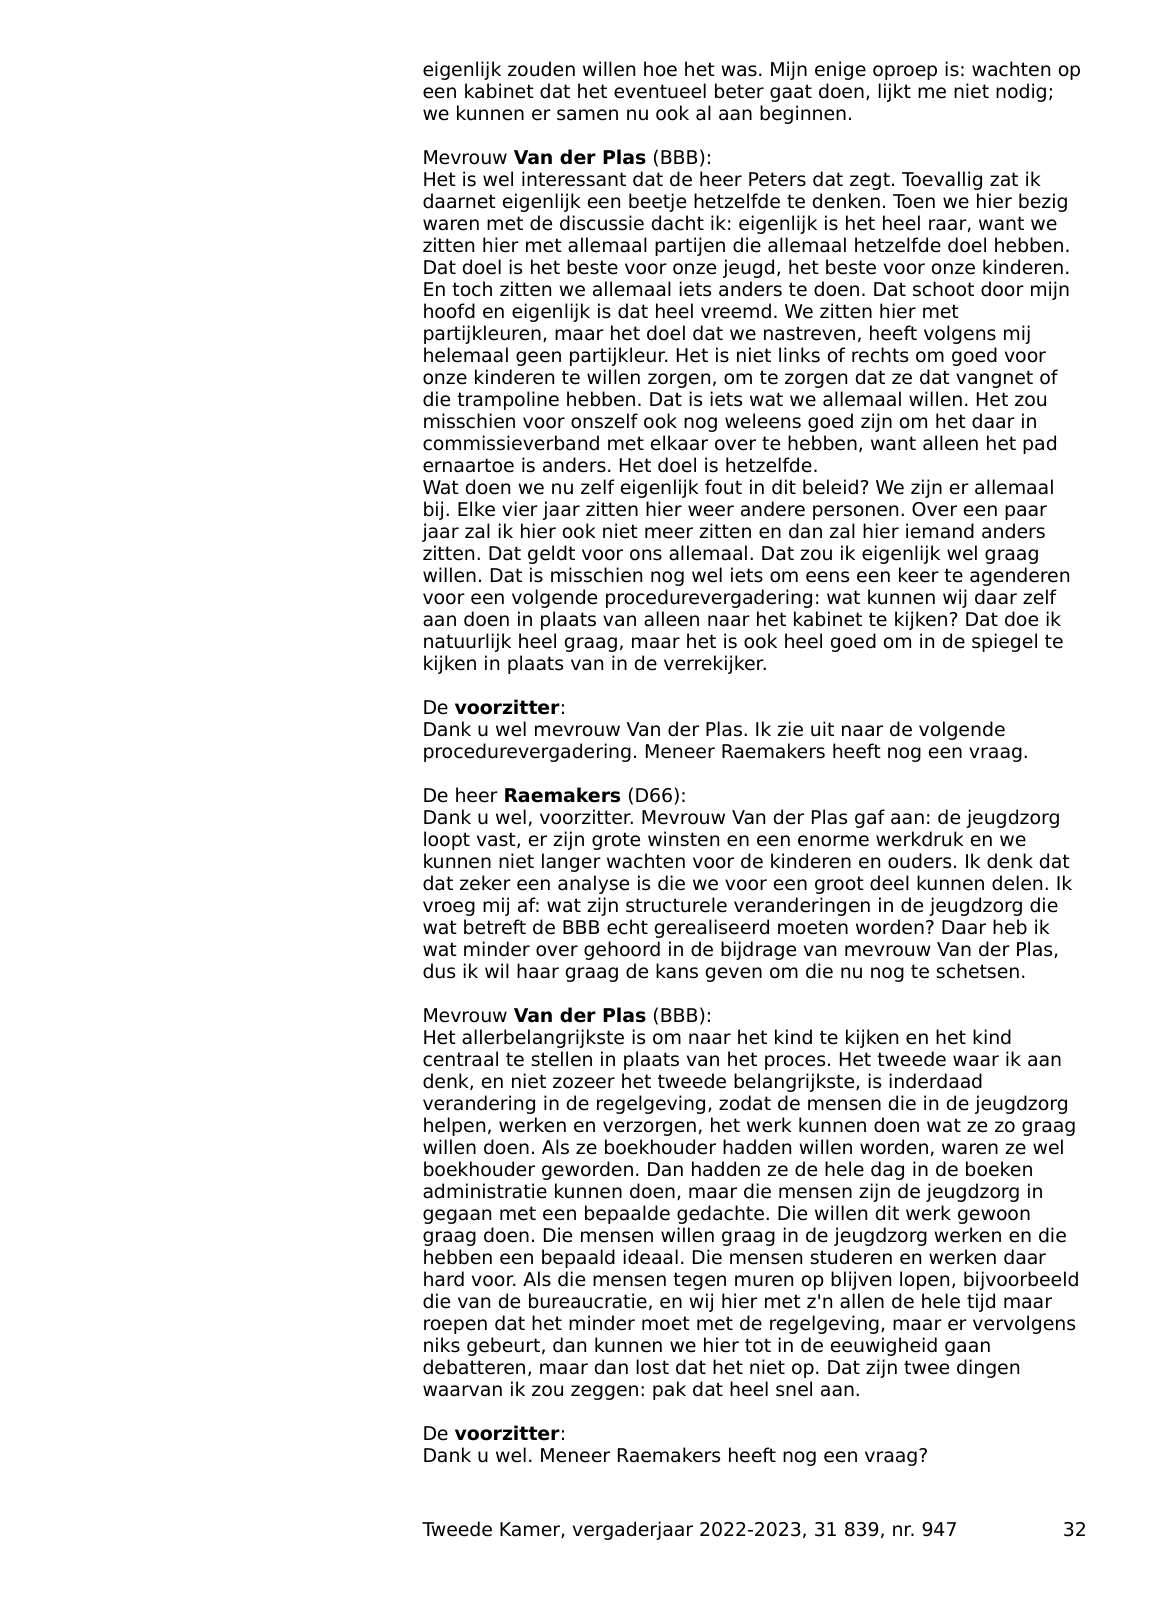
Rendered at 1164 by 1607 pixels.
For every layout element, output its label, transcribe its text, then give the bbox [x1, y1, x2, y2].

text De voorzitter: [422, 1423, 1087, 1445]
text Dank u wel mevrouw Van der Plas. Ik zie uit naar de volgende procedurevergadering. Meneer Raemakers heeft nog een vraag. [422, 719, 1087, 763]
text Dank u wel, voorzitter. Mevrouw Van der Plas gaf aan: de jeugdzorg loopt vast, er zijn grote winsten en een enorme werkdruk en we kunnen niet langer wachten voor de kinderen en ouders. Ik denk dat dat zeker een analyse is die we voor een groot deel kunnen delen. Ik vroeg mij af: wat zijn structurele veranderingen in de jeugdzorg die wat betreft de BBB echt gerealiseerd moeten worden? Daar heb ik wat minder over gehoord in de bijdrage van mevrouw Van der Plas, dus ik wil haar graag de kans geven om die nu nog te schetsen. [422, 807, 1087, 983]
text Het allerbelangrijkste is om naar het kind te kijken en het kind centraal te stellen in plaats van het proces. Het tweede waar ik aan denk, en niet zozeer het tweede belangrijkste, is inderdaad verandering in de regelgeving, zodat de mensen die in de jeugdzorg helpen, werken en verzorgen, het werk kunnen doen wat ze zo graag willen doen. Als ze boekhouder hadden willen worden, waren ze wel boekhouder geworden. Dan hadden ze de hele dag in de boeken administratie kunnen doen, maar die mensen zijn de jeugdzorg in gegaan met een bepaalde gedachte. Die willen dit werk gewoon graag doen. Die mensen willen graag in de jeugdzorg werken en die hebben een bepaald ideaal. Die mensen studeren en werken daar hard voor. Als die mensen tegen muren op blijven lopen, bijvoorbeeld die van de bureaucratie, en wij hier met z'n allen de hele tijd maar roepen dat het minder moet met de regelgeving, maar er vervolgens niks gebeurt, dan kunnen we hier tot in de eeuwigheid gaan debatteren, maar dan lost dat het niet op. Dat zijn twee dingen waarvan ik zou zeggen: pak dat heel snel aan. [422, 1027, 1087, 1401]
text Het is wel interessant dat de heer Peters dat zegt. Toevallig zat ik daarnet eigenlijk een beetje hetzelfde te denken. Toen we hier bezig waren met de discussie dacht ik: eigenlijk is het heel raar, want we zitten hier met allemaal partijen die allemaal hetzelfde doel hebben. Dat doel is het beste voor onze jeugd, het beste voor onze kinderen. En toch zitten we allemaal iets anders te doen. Dat schoot door mijn hoofd en eigenlijk is dat heel vreemd. We zitten hier met partijkleuren, maar het doel dat we nastreven, heeft volgens mij helemaal geen partijkleur. Het is niet links of rechts om goed voor onze kinderen te willen zorgen, om te zorgen dat ze dat vangnet of die trampoline hebben. Dat is iets wat we allemaal willen. Het zou misschien voor onszelf ook nog weleens goed zijn om het daar in commissieverband met elkaar over te hebben, want alleen het pad ernaartoe is anders. Het doel is hetzelfde. [422, 169, 1087, 477]
text Mevrouw Van der Plas (BBB): [422, 1005, 1087, 1027]
text eigenlijk zouden willen hoe het was. Mijn enige oproep is: wachten op een kabinet dat het eventueel beter gaat doen, lijkt me niet nodig; we kunnen er samen nu ook al aan beginnen. [422, 59, 1087, 125]
text De heer Raemakers (D66): [422, 785, 1087, 807]
text Mevrouw Van der Plas (BBB): [422, 147, 1087, 169]
text Wat doen we nu zelf eigenlijk fout in dit beleid? We zijn er allemaal bij. Elke vier jaar zitten hier weer andere personen. Over een paar jaar zal ik hier ook niet meer zitten en dan zal hier iemand anders zitten. Dat geldt voor ons allemaal. Dat zou ik eigenlijk wel graag willen. Dat is misschien nog wel iets om eens een keer te agenderen voor een volgende procedurevergadering: wat kunnen wij daar zelf aan doen in plaats van alleen naar het kabinet te kijken? Dat doe ik natuurlijk heel graag, maar het is ook heel goed om in de spiegel te kijken in plaats van in de verrekijker. [422, 477, 1087, 675]
text De voorzitter: [422, 697, 1087, 719]
text Dank u wel. Meneer Raemakers heeft nog een vraag? [422, 1445, 1087, 1467]
